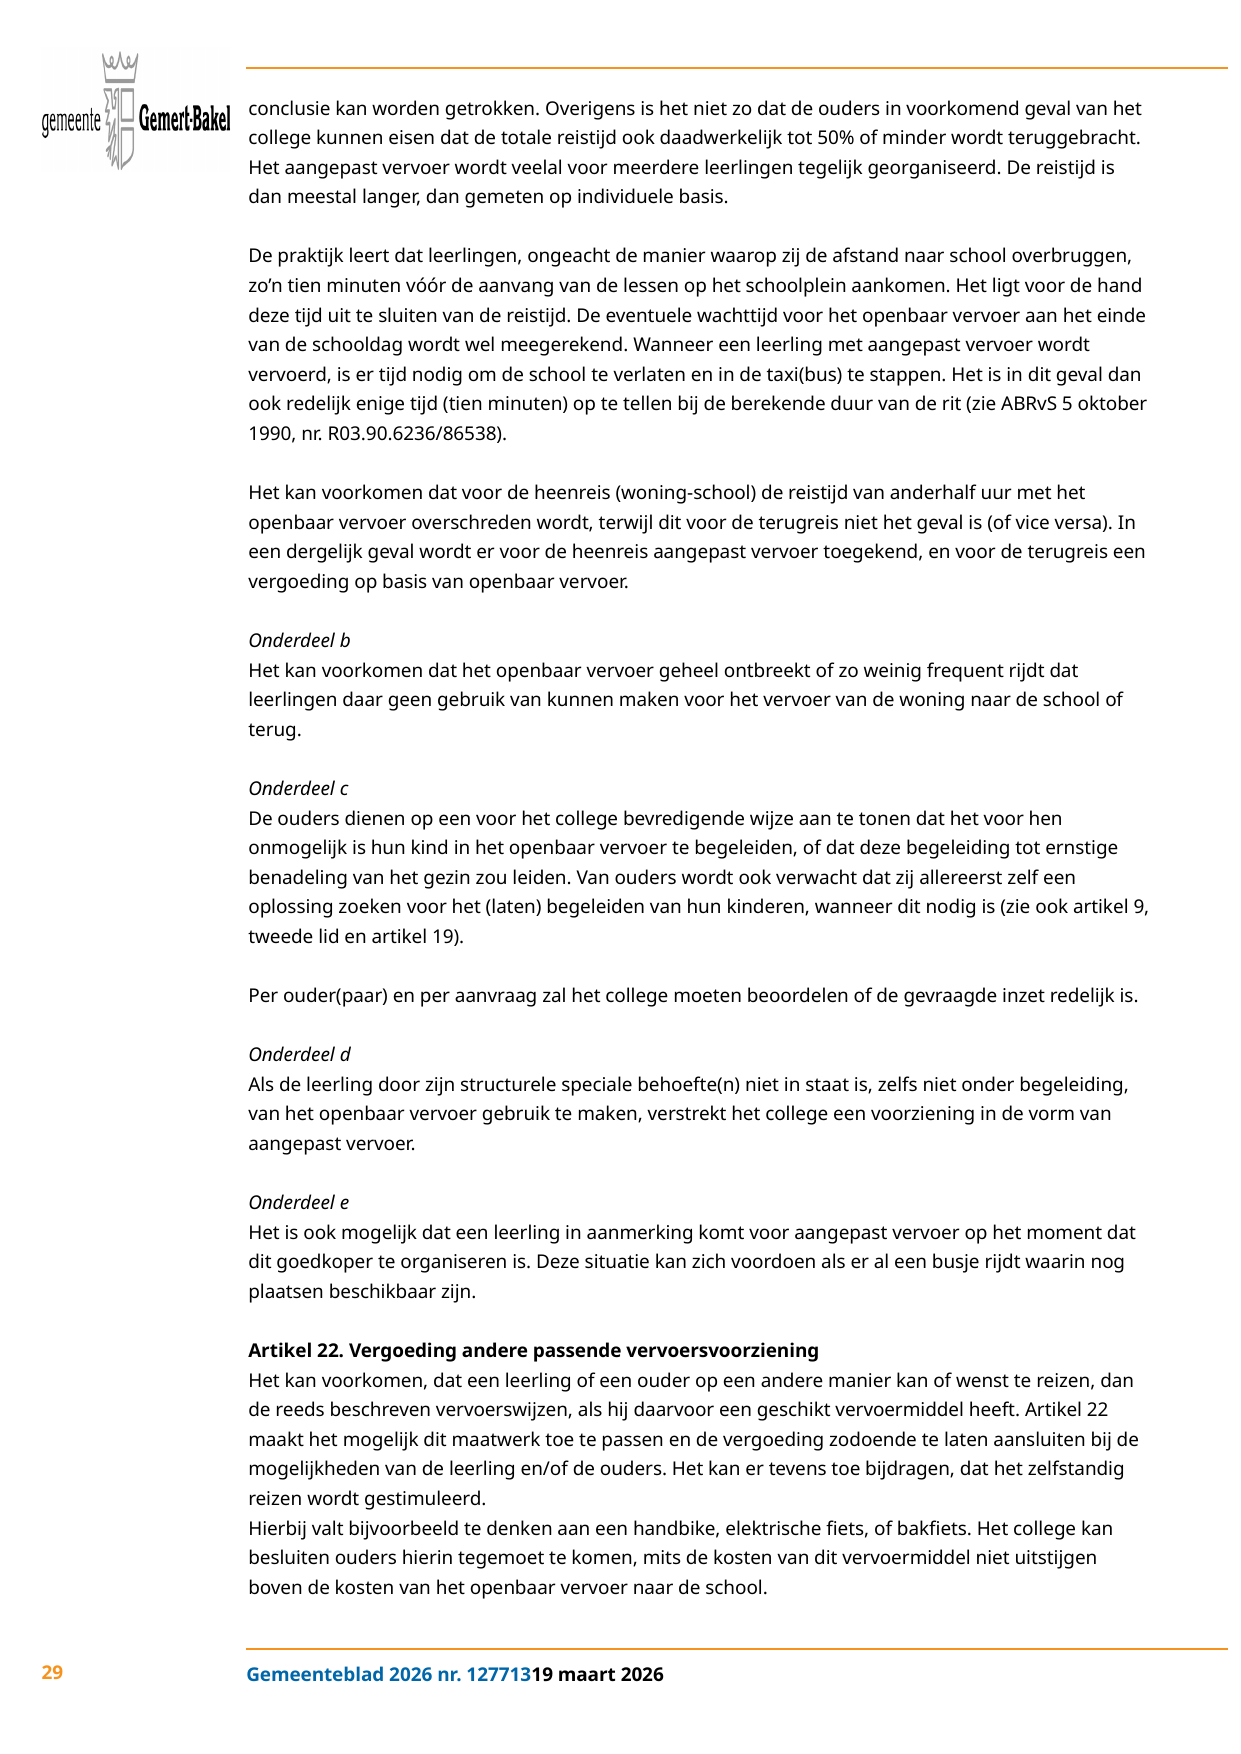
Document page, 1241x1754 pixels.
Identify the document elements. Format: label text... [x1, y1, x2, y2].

text Hierbij valt bijvoorbeeld te denken aan een handbike, elektrische fiets, of bakfiets. Het college kan besluiten ouders hierin tegemoet te komen, mits de kosten van dit vervoermiddel niet uitstijgen boven de kosten van het openbaar vervoer naar de school. [248, 1515, 1152, 1600]
text Het is ook mogelijk dat een leerling in aanmerking komt voor aangepast vervoer op het moment dat dit goedkoper te organiseren is. Deze situatie kan zich voordoen als er al een busje rijdt waarin nog plaatsen beschikbaar zijn. [248, 1219, 1152, 1304]
text Artikel 22. Vergoeding andere passende vervoersvoorziening [248, 1337, 1152, 1363]
text Het kan voorkomen, dat een leerling of een ouder op een andere manier kan of wenst te reizen, dan de reeds beschreven vervoerswijzen, als hij daarvoor een geschikt vervoermiddel heeft. Artikel 22 maakt het mogelijk dit maatwerk toe te passen en de vergoeding zodoende te laten aansluiten bij de mogelijkheden van de leerling en/of de ouders. Het kan er tevens toe bijdragen, dat het zelfstandig reizen wordt gestimuleerd. [248, 1367, 1152, 1511]
text Het kan voorkomen dat het openbaar vervoer geheel ontbreekt of zo weinig frequent rijdt dat leerlingen daar geen gebruik van kunnen maken voor het vervoer van de woning naar de school of terug. [248, 657, 1152, 742]
text Het kan voorkomen dat voor de heenreis (woning-school) de reistijd van anderhalf uur met het openbaar vervoer overschreden wordt, terwijl dit voor de terugreis niet het geval is (of vice versa). In een dergelijk geval wordt er voor de heenreis aangepast vervoer toegekend, en voor de terugreis een vergoeding op basis van openbaar vervoer. [248, 479, 1152, 594]
text De praktijk leert dat leerlingen, ongeacht de manier waarop zij de afstand naar school overbruggen, zo’n tien minuten vóór de aanvang van de lessen op het schoolplein aankomen. Het ligt voor de hand deze tijd uit te sluiten van de reistijd. De eventuele wachttijd voor het openbaar vervoer aan het einde van de schooldag wordt wel meegerekend. Wanneer een leerling met aangepast vervoer wordt vervoerd, is er tijd nodig om de school te verlaten en in de taxi(bus) te stappen. Het is in dit geval dan ook redelijk enige tijd (tien minuten) op te tellen bij de berekende duur van de rit (zie ABRvS 5 oktober 1990, nr. R03.90.6236/86538). [248, 243, 1152, 446]
picture [41, 47, 231, 172]
text Per ouder(paar) en per aanvraag zal het college moeten beoordelen of de gevraagde inzet redelijk is. [248, 982, 1152, 1008]
text conclusie kan worden getrokken. Overigens is het niet zo dat de ouders in voorkomend geval van het college kunnen eisen dat de totale reistijd ook daadwerkelijk tot 50% of minder wordt teruggebracht. Het aangepast vervoer wordt veelal voor meerdere leerlingen tegelijk georganiseerd. De reistijd is dan meestal langer, dan gemeten op individuele basis. [248, 95, 1152, 209]
text Onderdeel e [248, 1189, 1152, 1215]
text De ouders dienen op een voor het college bevredigende wijze aan te tonen dat het voor hen onmogelijk is hun kind in het openbaar vervoer te begeleiden, of dat deze begeleiding tot ernstige benadeling van het gezin zou leiden. Van ouders wordt ook verwacht dat zij allereerst zelf een oplossing zoeken voor het (laten) begeleiden van hun kinderen, wanneer dit nodig is (zie ook artikel 9, tweede lid en artikel 19). [248, 805, 1152, 949]
text Als de leerling door zijn structurele speciale behoefte(n) niet in staat is, zelfs niet onder begeleiding, van het openbaar vervoer gebruik te maken, verstrekt het college een voorziening in de vorm van aangepast vervoer. [248, 1071, 1152, 1156]
text Onderdeel d [248, 1041, 1152, 1067]
text Onderdeel c [248, 775, 1152, 801]
text Onderdeel b [248, 627, 1152, 653]
